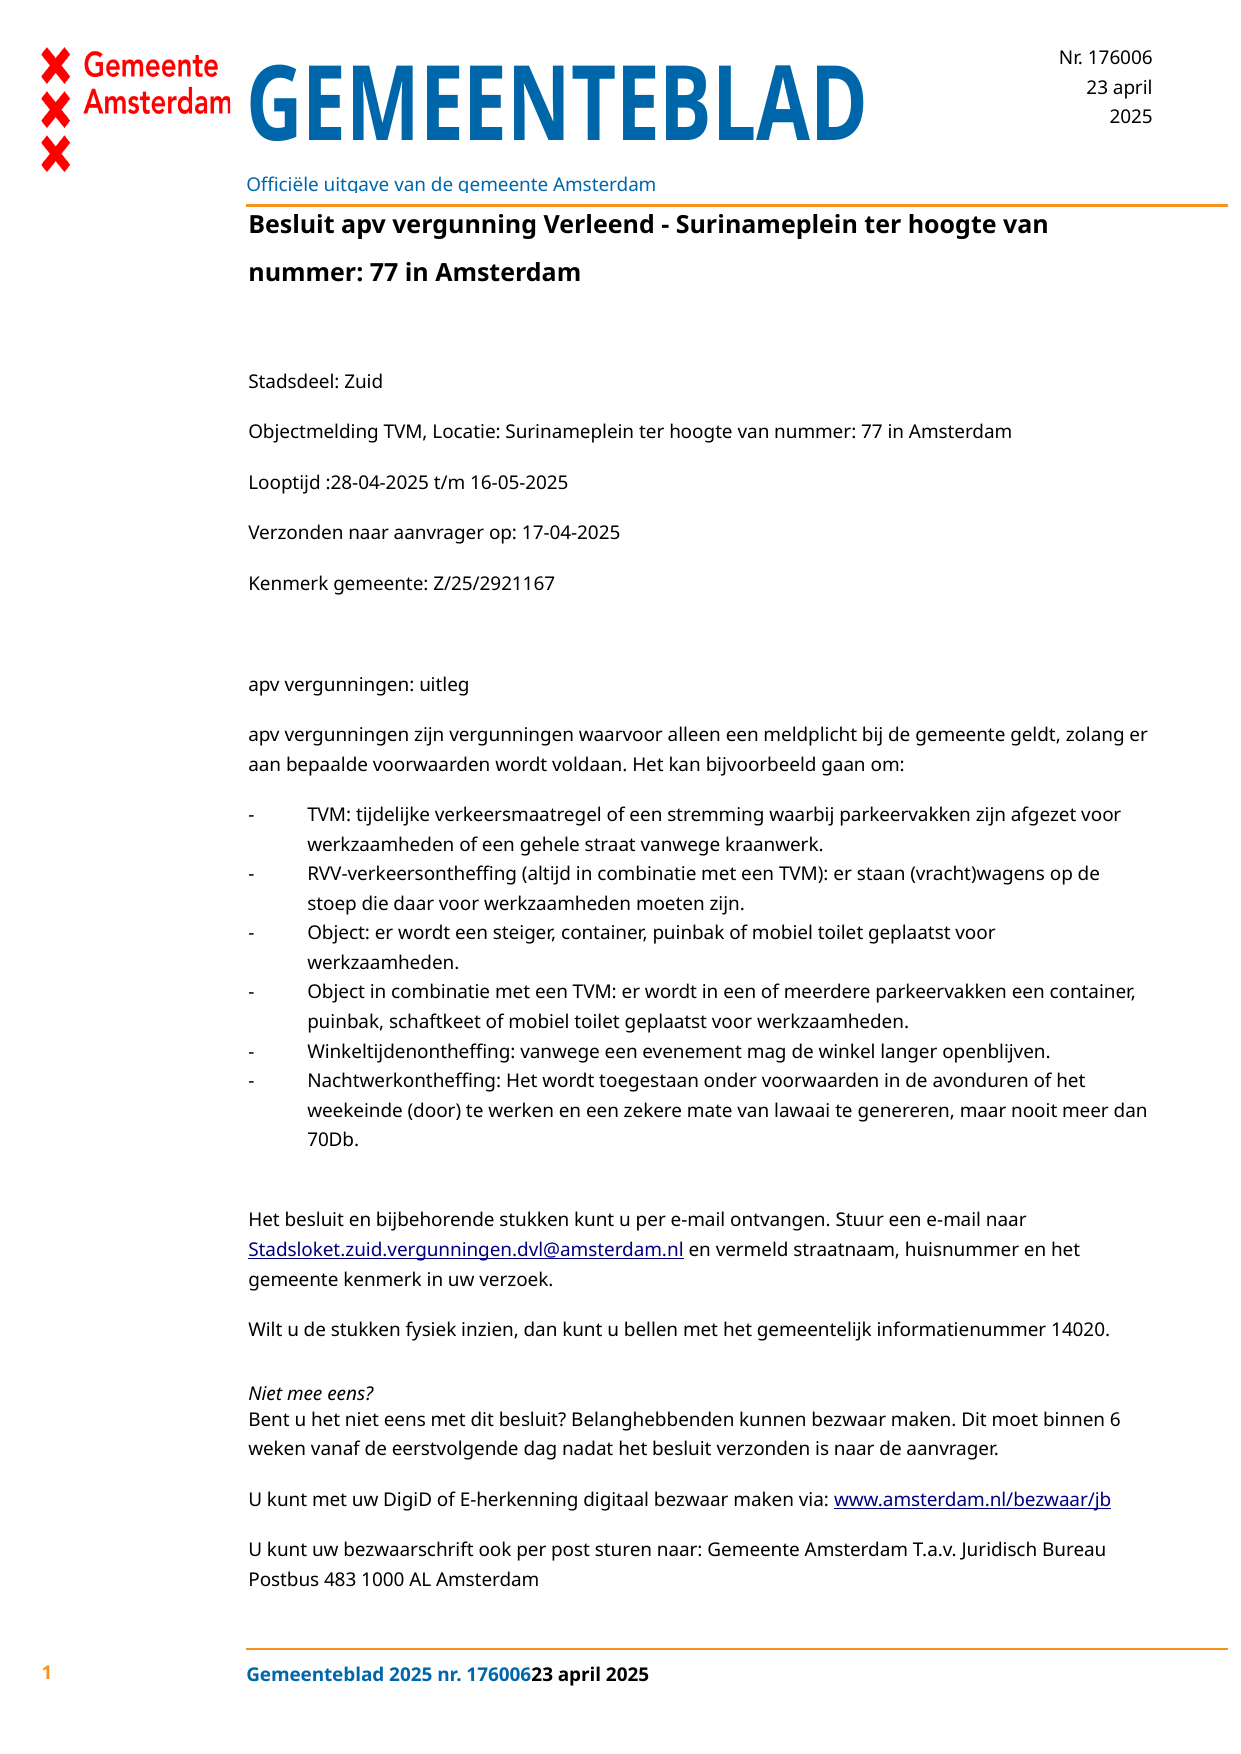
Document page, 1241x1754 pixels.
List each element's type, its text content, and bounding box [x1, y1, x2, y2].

list Winkeltijdenontheffing: vanwege een evenement mag de winkel langer openblijven. [248, 1038, 1152, 1064]
list TVM: tijdelijke verkeersmaatregel of een stremming waarbij parkeervakken zijn afgezet voor werkzaamheden of een gehele straat vanwege kraanwerk. [248, 801, 1152, 857]
text Besluit apv vergunning Verleend - Surinameplein ter hoogte van nummer: 77 in Amsterdam [248, 207, 1152, 288]
text Het besluit en bijbehorende stukken kunt u per e-mail ontvangen. Stuur een e-mail naar Stadsloket.zuid.vergunningen.dvl@amsterdam.nl en vermeld straatnaam, huisnummer en het gemeente kenmerk in uw verzoek. [248, 1207, 1152, 1292]
text Looptijd :28-04-2025 t/m 16-05-2025 [248, 469, 1152, 495]
picture [41, 47, 231, 172]
text U kunt uw bezwaarschrift ook per post sturen naar: Gemeente Amsterdam T.a.v. Juridisch Bureau Postbus 483 1000 AL Amsterdam [248, 1536, 1152, 1592]
text apv vergunningen: uitleg [248, 671, 1152, 697]
text Objectmelding TVM, Locatie: Surinameplein ter hoogte van nummer: 77 in Amsterdam [248, 419, 1152, 444]
text Verzonden naar aanvrager op: 17-04-2025 [248, 519, 1152, 545]
text apv vergunningen zijn vergunningen waarvoor alleen een meldplicht bij de gemeente geldt, zolang er aan bepaalde voorwaarden wordt voldaan. Het kan bijvoorbeeld gaan om: [248, 721, 1152, 777]
list Object in combinatie met een TVM: er wordt in een of meerdere parkeervakken een container, puinbak, schaftkeet of mobiel toilet geplaatst voor werkzaamheden. [248, 979, 1152, 1034]
text Kenmerk gemeente: Z/25/2921167 [248, 570, 1152, 596]
list Nachtwerkontheffing: Het wordt toegestaan onder voorwaarden in de avonduren of het weekeinde (door) te werken en een zekere mate van lawaai te genereren, maar nooit meer dan 70Db. [248, 1067, 1152, 1152]
text U kunt met uw DigiD of E-herkenning digitaal bezwaar maken via: www.amsterdam.nl/bezwaar/jb [248, 1486, 1152, 1512]
text Wilt u de stukken fysiek inzien, dan kunt u bellen met het gemeentelijk informatienummer 14020. [248, 1316, 1152, 1342]
text Niet mee eens? [248, 1380, 1152, 1406]
list RVV-verkeersontheffing (altijd in combinatie met een TVM): er staan (vracht)wagens op de stoep die daar voor werkzaamheden moeten zijn. [248, 860, 1152, 916]
text Bent u het niet eens met dit besluit? Belanghebbenden kunnen bezwaar maken. Dit moet binnen 6 weken vanaf de eerstvolgende dag nadat het besluit verzonden is naar de aanvrager. [248, 1406, 1152, 1461]
list Object: er wordt een steiger, container, puinbak of mobiel toilet geplaatst voor werkzaamheden. [248, 919, 1152, 975]
text Stadsdeel: Zuid [248, 368, 1152, 394]
